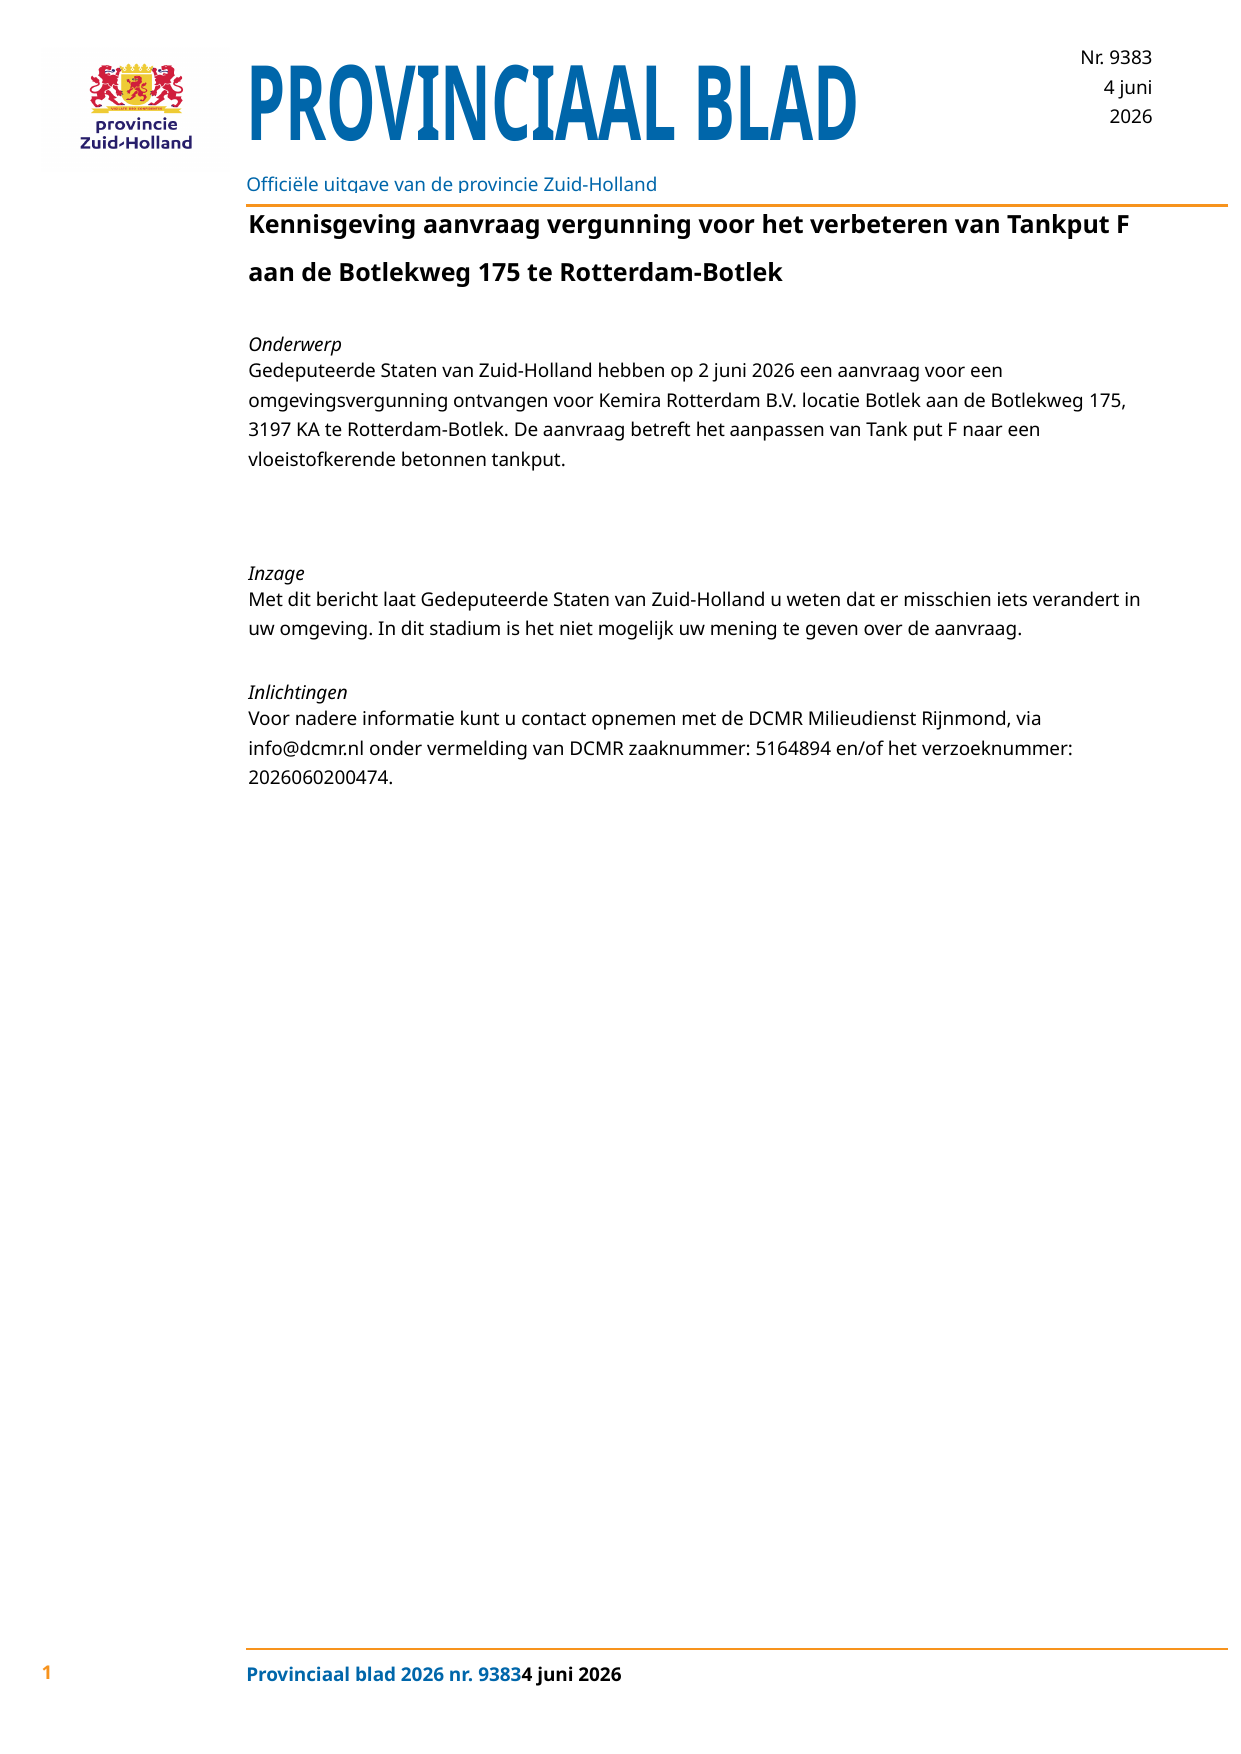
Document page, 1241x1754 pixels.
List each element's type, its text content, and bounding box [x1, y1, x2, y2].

picture [41, 47, 231, 172]
text Met dit bericht laat Gedeputeerde Staten van Zuid-Holland u weten dat er misschien iets verandert in uw omgeving. In dit stadium is het niet mogelijk uw mening te geven over de aanvraag. [248, 586, 1152, 641]
text Onderwerp [248, 331, 1152, 357]
text Voor nadere informatie kunt u contact opnemen met de DCMR Milieudienst Rijnmond, via info@dcmr.nl onder vermelding van DCMR zaaknummer: 5164894 en/of het verzoeknummer: 2026060200474. [248, 705, 1152, 790]
text Kennisgeving aanvraag vergunning voor het verbeteren van Tankput F aan de Botlekweg 175 te Rotterdam-Botlek [248, 207, 1152, 288]
text Inlichtingen [248, 679, 1152, 705]
text Gedeputeerde Staten van Zuid-Holland hebben op 2 juni 2026 een aanvraag voor een omgevingsvergunning ontvangen voor Kemira Rotterdam B.V. locatie Botlek aan de Botlekweg 175, 3197 KA te Rotterdam-Botlek. De aanvraag betreft het aanpassen van Tank put F naar een vloeistofkerende betonnen tankput. [248, 357, 1152, 472]
text Inzage [248, 560, 1152, 586]
